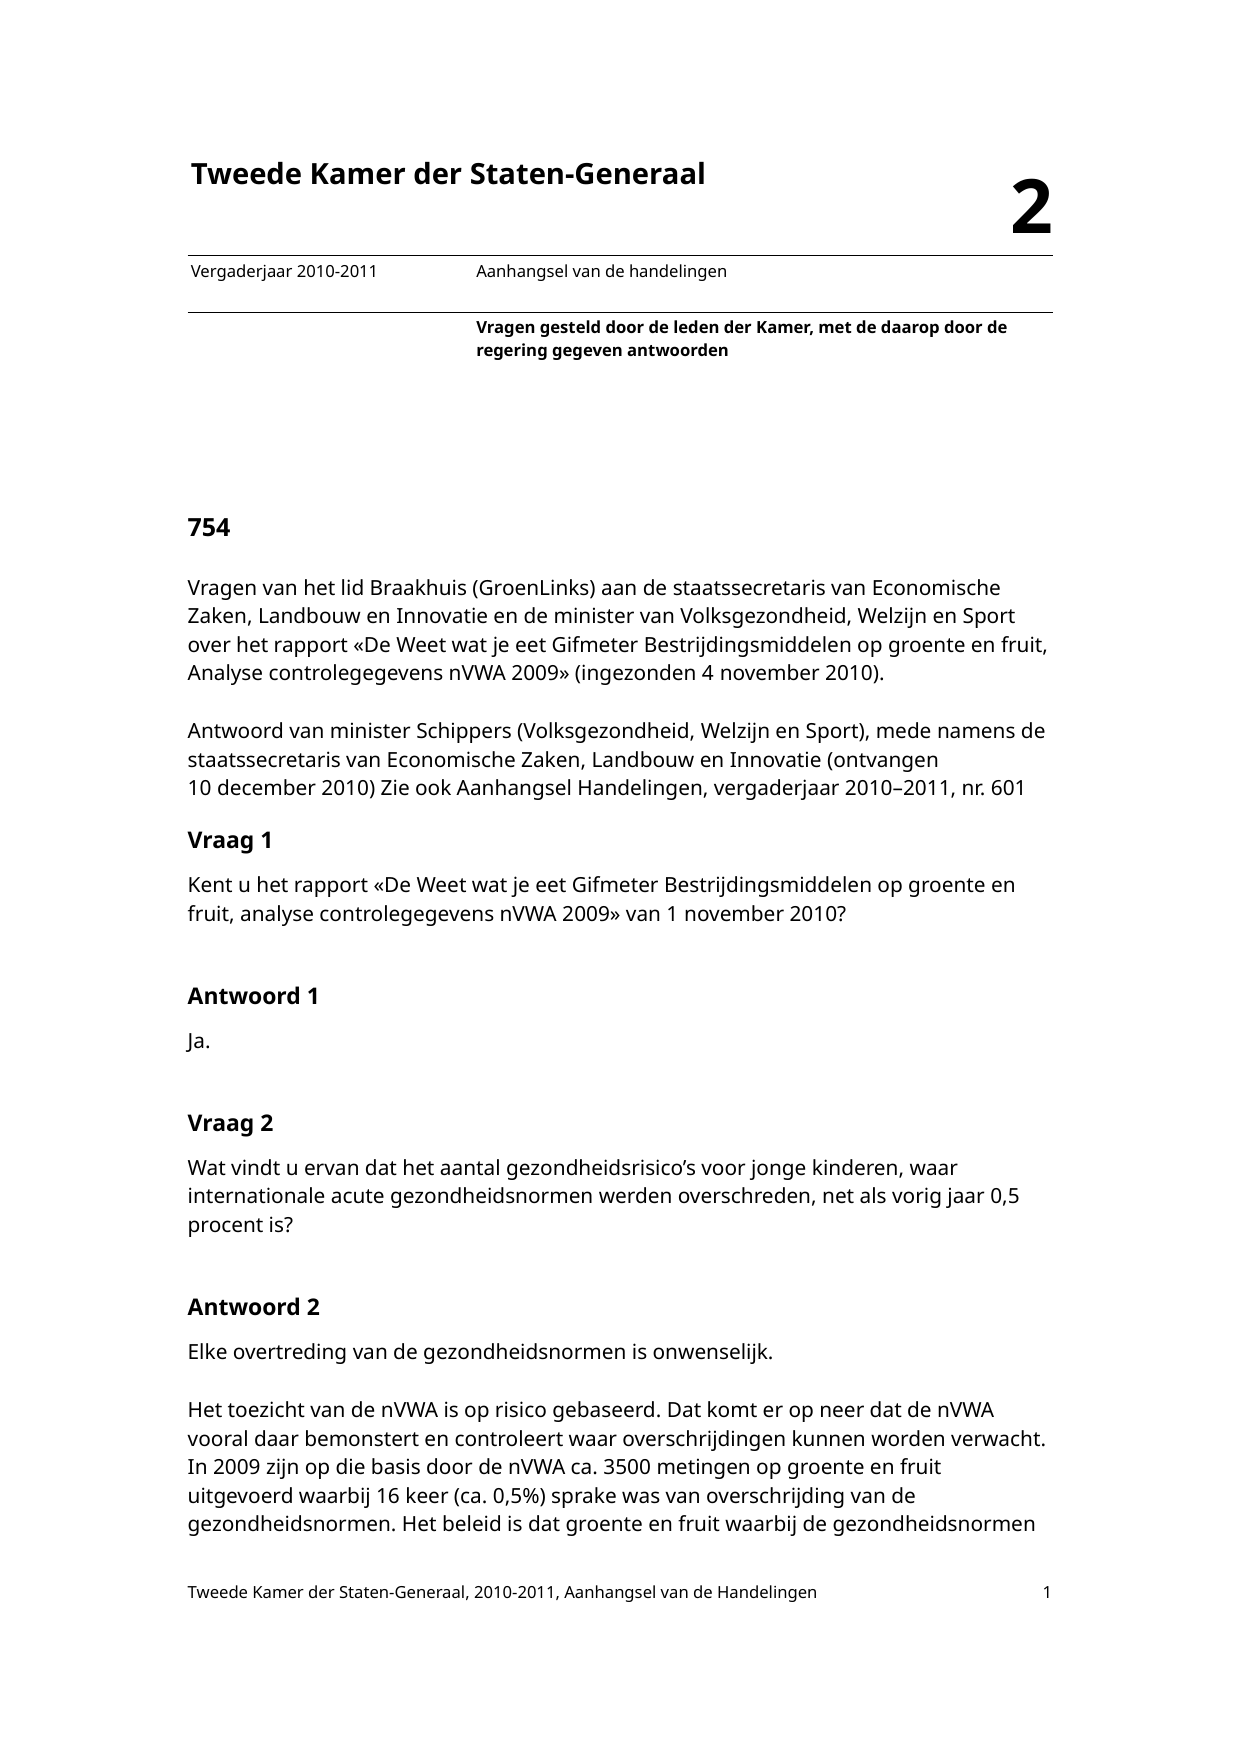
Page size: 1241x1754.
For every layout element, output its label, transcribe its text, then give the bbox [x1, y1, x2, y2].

text Elke overtreding van de gezondheidsnormen is onwenselijk. [187, 1337, 1053, 1366]
table_cell Vragen gesteld door de leden der Kamer, met de daarop door de regering gegeven antwoorden [473, 313, 1053, 361]
text Ja. [187, 1026, 1053, 1054]
subtitle Vraag 1 [187, 824, 1053, 855]
subtitle Antwoord 1 [187, 980, 1053, 1011]
table_header Tweede Kamer der Staten-Generaal [188, 150, 879, 255]
table_cell Vergaderjaar 2010-2011 [188, 256, 473, 312]
table_cell [188, 313, 473, 361]
subtitle Vraag 2 [187, 1107, 1053, 1138]
text Wat vindt u ervan dat het aantal gezondheidsrisico’s voor jonge kinderen, waar internationale acute gezondheidsnormen werden overschreden, net als vorig jaar 0,5 procent is? [187, 1153, 1053, 1238]
table_header 2 [880, 150, 1053, 255]
table_cell Aanhangsel van de handelingen [473, 256, 1053, 312]
text Het toezicht van de nVWA is op risico gebaseerd. Dat komt er op neer dat de nVWA vooral daar bemonstert en controleert waar overschrijdingen kunnen worden verwacht. In 2009 zijn op die basis door de nVWA ca. 3500 metingen op groente en fruit uitgevoerd waarbij 16 keer (ca. 0,5%) sprake was van overschrijding van de gezondheidsnormen. Het beleid is dat groente en fruit waarbij de gezondheidsnormen [187, 1396, 1053, 1538]
text Antwoord van minister Schippers (Volksgezondheid, Welzijn en Sport), mede namens de staatssecretaris van Economische Zaken, Landbouw en Innovatie (ontvangen 10 december 2010) Zie ook Aanhangsel Handelingen, vergaderjaar 2010–2011, nr. 601 [187, 716, 1053, 802]
subtitle Antwoord 2 [187, 1291, 1053, 1322]
text Kent u het rapport «De Weet wat je eet Gifmeter Bestrijdingsmiddelen op groente en fruit, analyse controlegegevens nVWA 2009» van 1 november 2010? [187, 870, 1053, 927]
text 754 [187, 509, 1053, 543]
text Vragen van het lid Braakhuis (GroenLinks) aan de staatssecretaris van Economische Zaken, Landbouw en Innovatie en de minister van Volksgezondheid, Welzijn en Sport over het rapport «De Weet wat je eet Gifmeter Bestrijdingsmiddelen op groente en fruit, Analyse controlegegevens nVWA 2009» (ingezonden 4 november 2010). [187, 573, 1053, 687]
